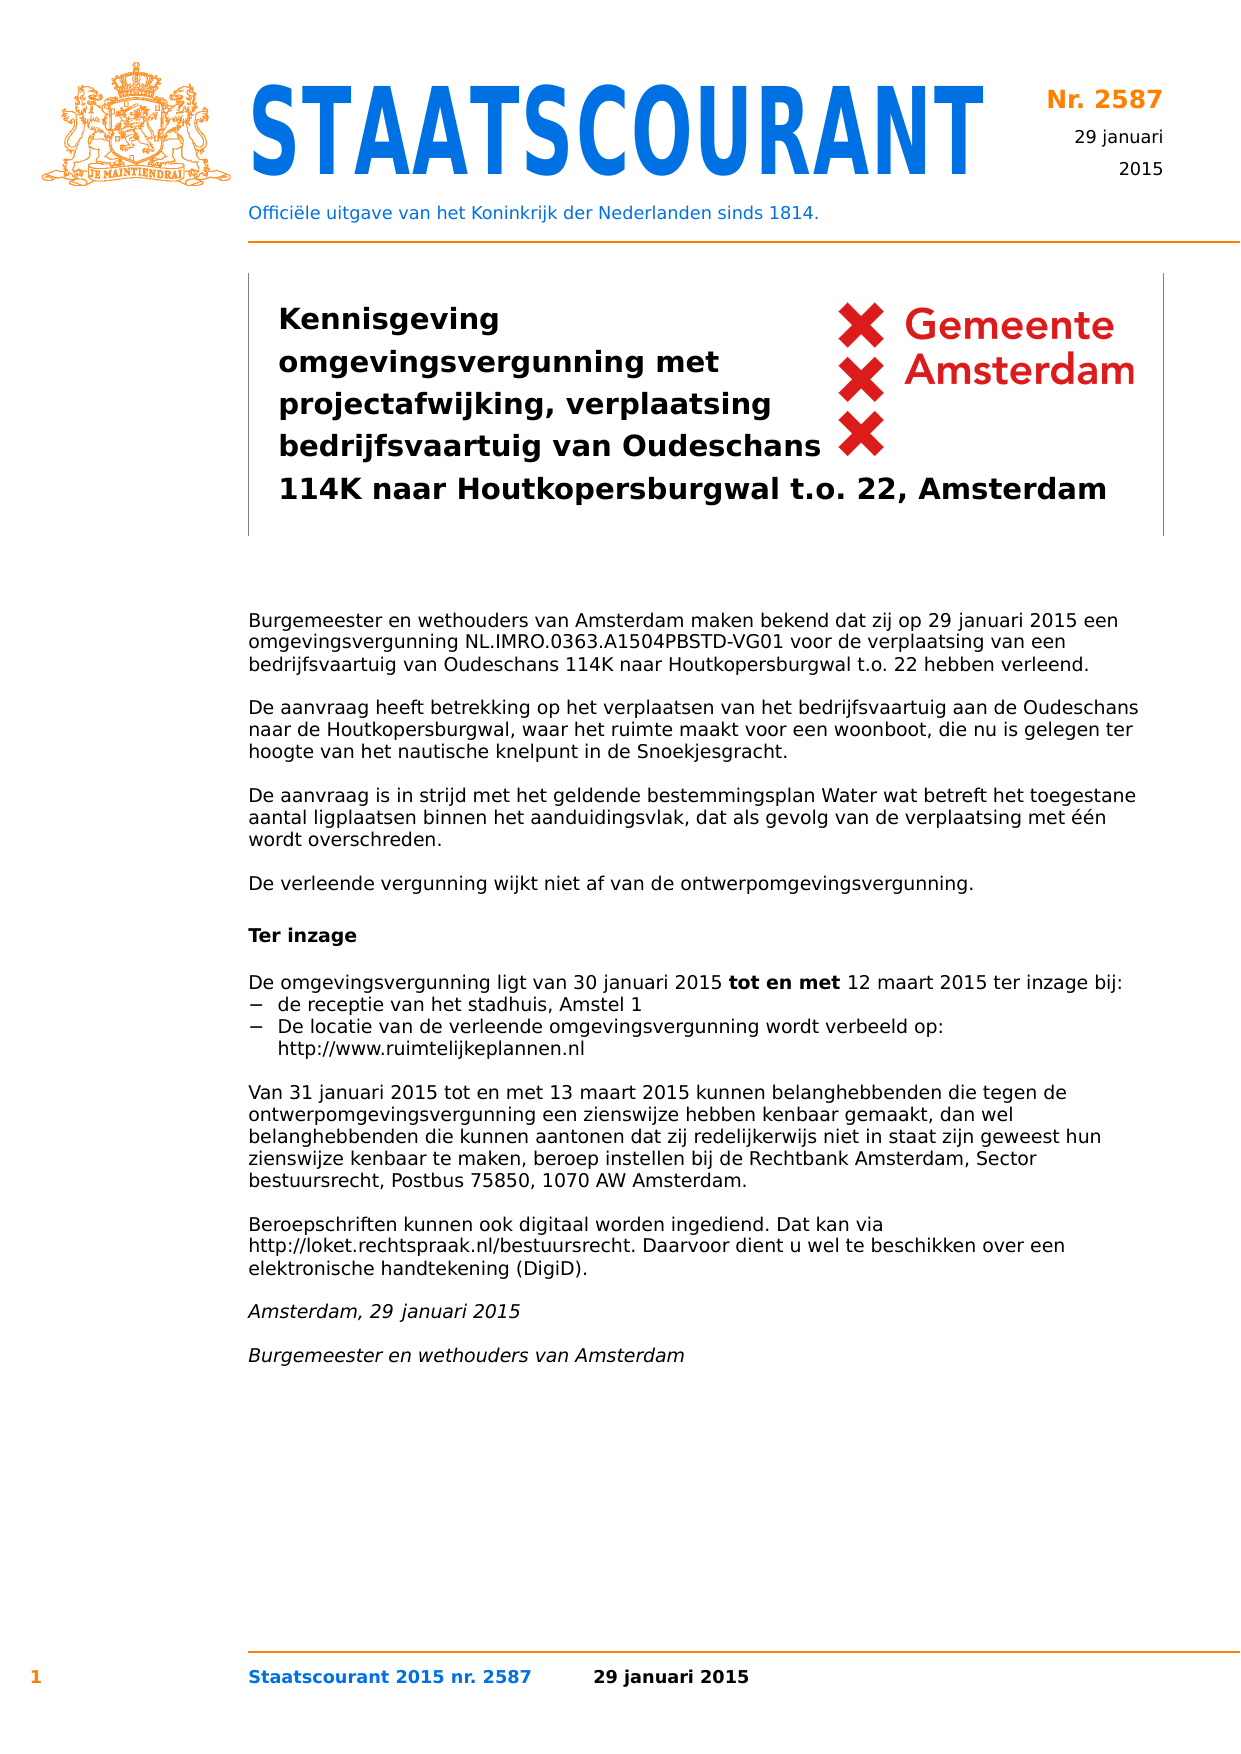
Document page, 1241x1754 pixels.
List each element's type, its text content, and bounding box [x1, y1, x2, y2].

text De aanvraag heeft betrekking op het verplaatsen van het bedrijfsvaartuig aan de Oudeschans naar de Houtkopersburgwal, waar het ruimte maakt voor een woonboot, die nu is gelegen ter hoogte van het nautische knelpunt in de Snoekjesgracht. [248, 697, 1163, 763]
subtitle Kennisgeving omgevingsvergunning met projectafwijking, verplaatsing bedrijfsvaartuig van Oudeschans 114K naar Houtkopersburgwal t.o. 22, Amsterdam [249, 273, 1163, 536]
picture [41, 62, 231, 186]
table_cell 2015 [998, 153, 1240, 203]
text Beroepschriften kunnen ook digitaal worden ingediend. Dat kan via http://loket.rechtspraak.nl/bestuursrecht. Daarvoor dient u wel te beschikken over een elektronische handtekening (DigiD). [248, 1213, 1163, 1279]
text Burgemeester en wethouders van Amsterdam maken bekend dat zij op 29 januari 2015 een omgevingsvergunning NL.IMRO.0363.A1504PBSTD-VG01 voor de verplaatsing van een bedrijfsvaartuig van Oudeschans 114K naar Houtkopersburgwal t.o. 22 hebben verleend. [248, 609, 1163, 675]
text De verleende vergunning wijkt niet af van de ontwerpomgevingsvergunning. [248, 873, 1163, 895]
table_cell Officiële uitgave van het Koninkrijk der Nederlanden sinds 1814. [248, 203, 1240, 241]
text De omgevingsvergunning ligt van 30 januari 2015 tot en met 12 maart 2015 ter inzage bij: [248, 972, 1163, 994]
table_header Nr. 2587 [998, 62, 1240, 121]
text Burgemeester en wethouders van Amsterdam [248, 1345, 1163, 1367]
subtitle Ter inzage [248, 925, 1163, 947]
text Van 31 januari 2015 tot en met 13 maart 2015 kunnen belanghebbenden die tegen de ontwerpomgevingsvergunning een zienswijze hebben kenbaar gemaakt, dan wel belanghebbenden die kunnen aantonen dat zij redelijkerwijs niet in staat zijn geweest hun zienswijze kenbaar te maken, beroep instellen bij de Rechtbank Amsterdam, Sector bestuursrecht, Postbus 75850, 1070 AW Amsterdam. [248, 1082, 1163, 1192]
text De aanvraag is in strijd met het geldende bestemmingsplan Water wat betreft het toegestane aantal ligplaatsen binnen het aanduidingsvlak, dat als gevolg van de verplaatsing met één wordt overschreden. [248, 785, 1163, 851]
text − de receptie van het stadhuis, Amstel 1 [248, 994, 1163, 1016]
picture [838, 302, 1134, 456]
text − De locatie van de verleende omgevingsvergunning wordt verbeeld op: http://www.ruimtelijkeplannen.nl [248, 1016, 1163, 1060]
table_cell 29 januari [998, 121, 1240, 153]
table_header STAATSCOURANT [248, 62, 998, 203]
table_header [25, 62, 248, 241]
text Amsterdam, 29 januari 2015 [248, 1301, 1163, 1323]
